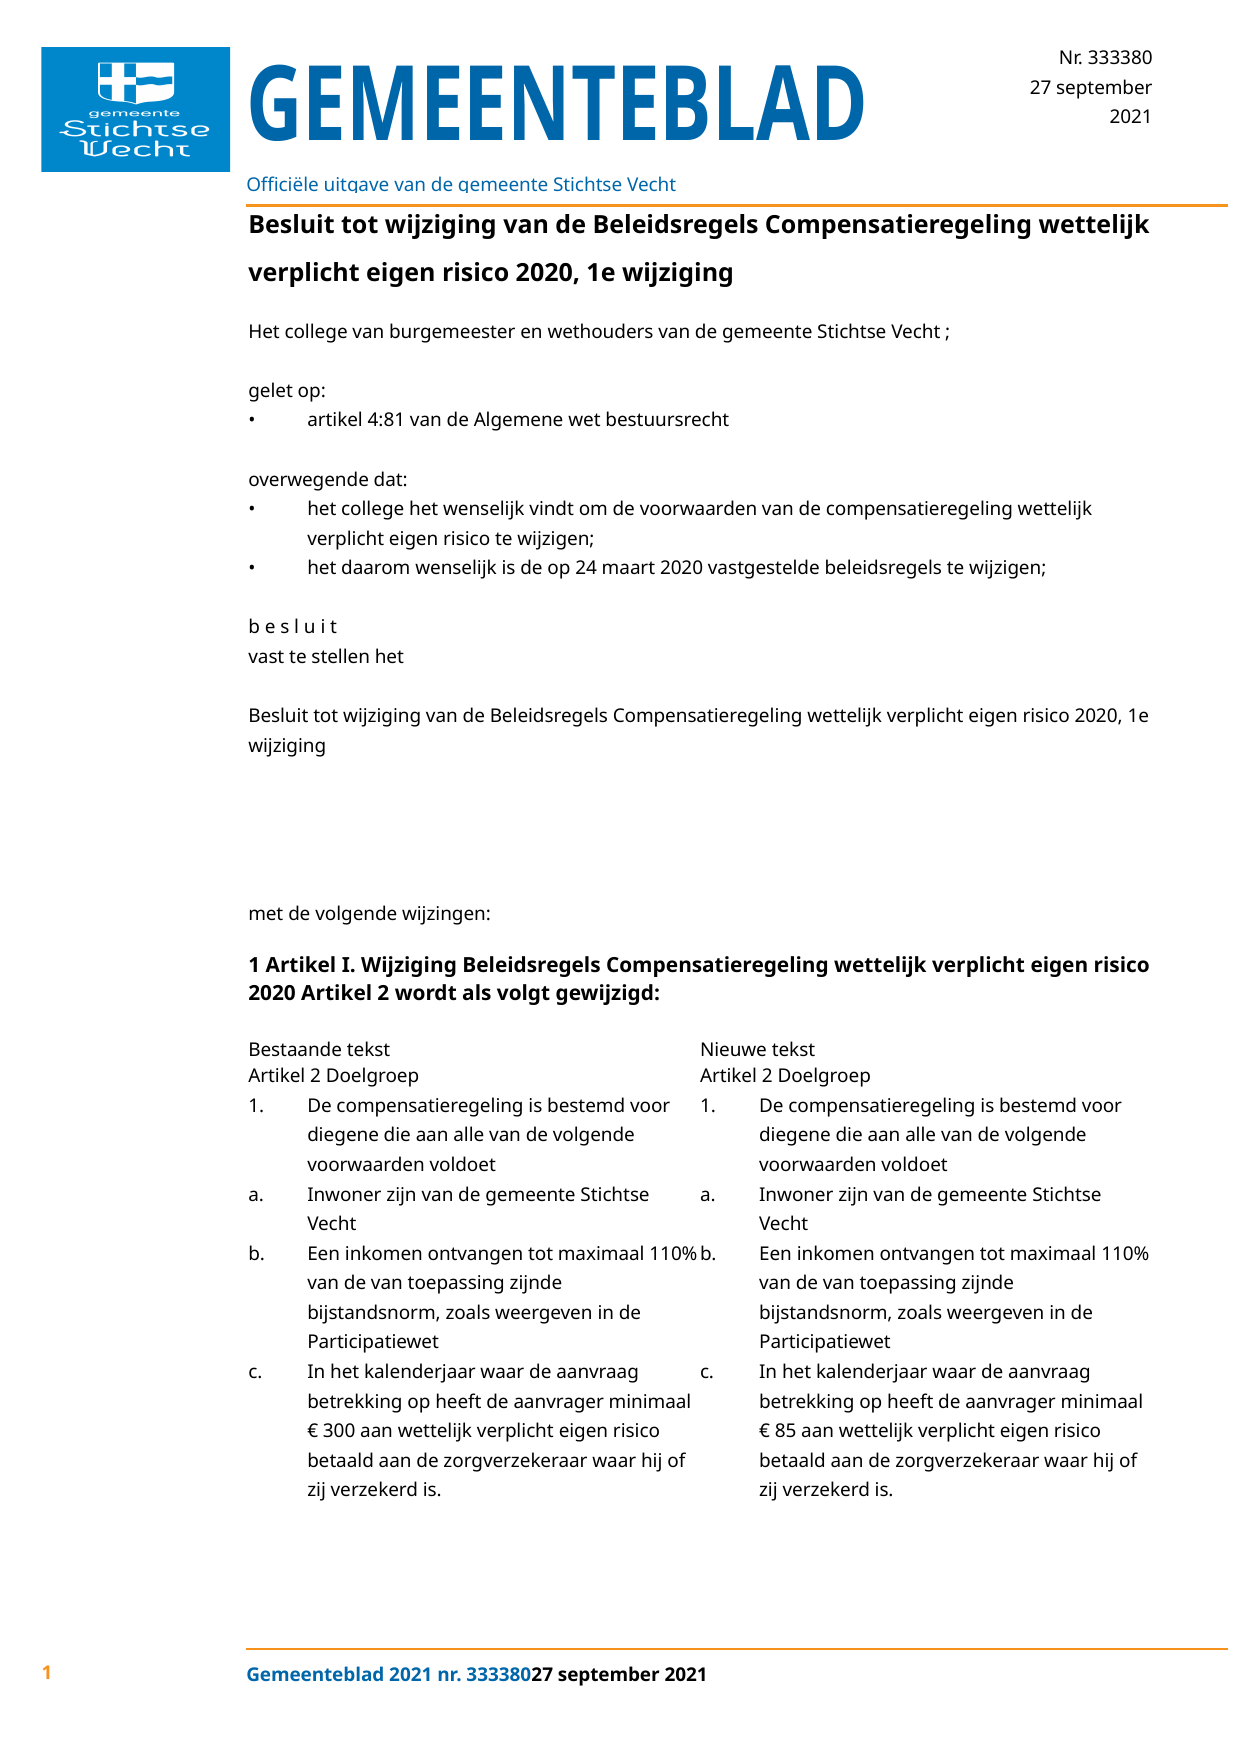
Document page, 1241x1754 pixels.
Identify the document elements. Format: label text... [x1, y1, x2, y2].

list het college het wenselijk vindt om de voorwaarden van de compensatieregeling wettelijk verplicht eigen risico te wijzigen; [248, 495, 1152, 551]
table_cell Artikel 2 Doelgroep De compensatieregeling is bestemd voor diegene die aan alle van de volgende voorwaarden voldoet Inwoner zijn van de gemeente Stichtse Vecht Een inkomen ontvangen tot maximaal 110% van de van toepassing zijnde bijstandsnorm, zoals weergeven in de Participatiewet In het kalenderjaar waar de aanvraag betrekking op heeft de aanvrager minimaal € 85 aan wettelijk verplicht eigen risico betaald aan de zorgverzekeraar waar hij of zij verzekerd is. [700, 1063, 1152, 1502]
text gelet op: [248, 377, 1152, 403]
text b e s l u i t [248, 614, 1152, 639]
text vast te stellen het [248, 643, 1152, 669]
picture [99, 63, 135, 101]
text Besluit tot wijziging van de Beleidsregels Compensatieregeling wettelijk verplicht eigen risico 2020, 1e wijziging [248, 702, 1152, 758]
text met de volgende wijzingen: [248, 900, 1152, 925]
table_cell Artikel 2 Doelgroep De compensatieregeling is bestemd voor diegene die aan alle van de volgende voorwaarden voldoet Inwoner zijn van de gemeente Stichtse Vecht Een inkomen ontvangen tot maximaal 110% van de van toepassing zijnde bijstandsnorm, zoals weergeven in de Participatiewet In het kalenderjaar waar de aanvraag betrekking op heeft de aanvrager minimaal € 300 aan wettelijk verplicht eigen risico betaald aan de zorgverzekeraar waar hij of zij verzekerd is. [248, 1063, 700, 1502]
list het daarom wenselijk is de op 24 maart 2020 vastgestelde beleidsregels te wijzigen; [248, 554, 1152, 580]
list artikel 4:81 van de Algemene wet bestuursrecht [248, 407, 1152, 432]
table_header Nieuwe tekst [700, 1037, 1152, 1062]
picture [137, 63, 174, 103]
table_header Bestaande tekst [248, 1037, 700, 1062]
text Besluit tot wijziging van de Beleidsregels Compensatieregeling wettelijk verplicht eigen risico 2020, 1e wijziging [248, 207, 1152, 288]
text overwegende dat: [248, 466, 1152, 492]
text Het college van burgemeester en wethouders van de gemeente Stichtse Vecht ; [248, 318, 1152, 344]
text 1 Artikel I. Wijziging Beleidsregels Compensatieregeling wettelijk verplicht eigen risico 2020 Artikel 2 wordt als volgt gewijzigd: [248, 950, 1152, 1007]
